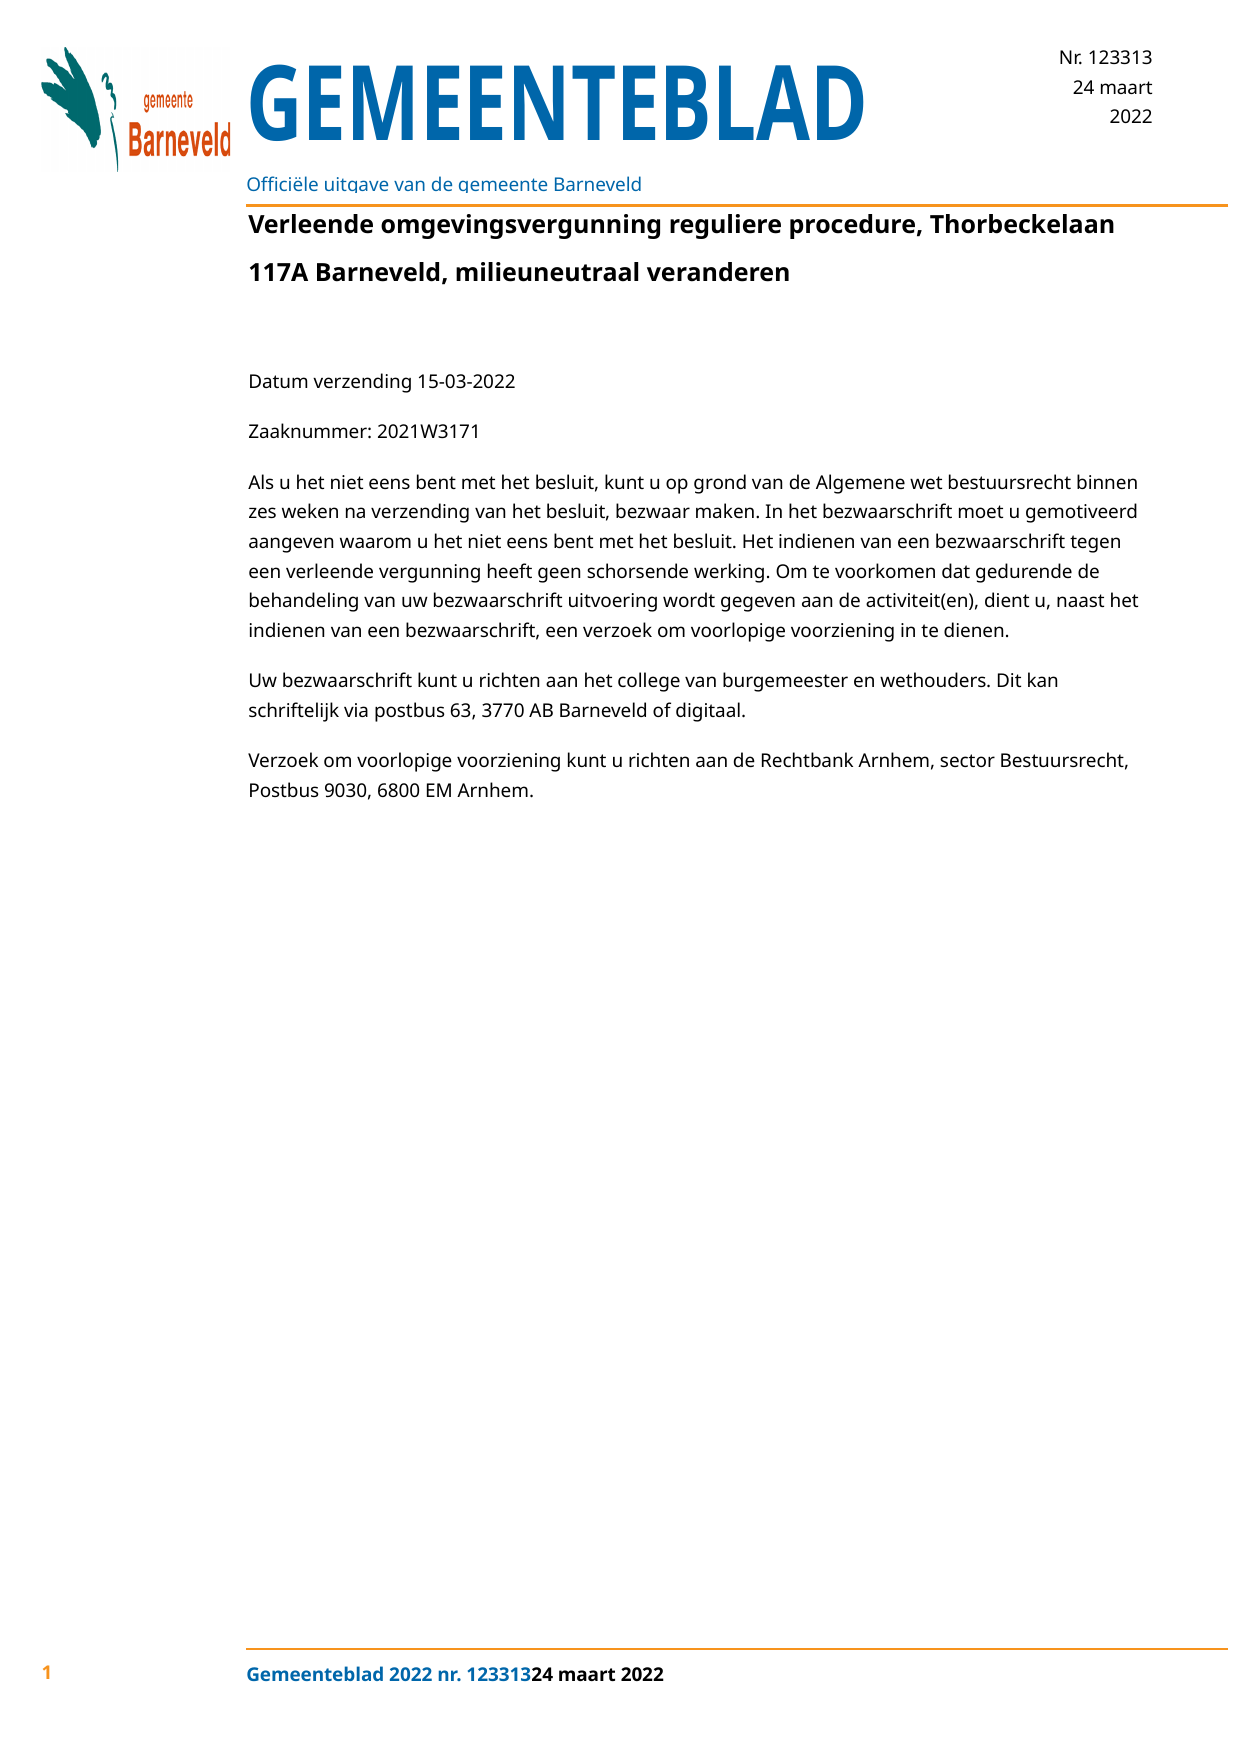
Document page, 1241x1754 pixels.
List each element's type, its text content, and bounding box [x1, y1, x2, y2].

text Verleende omgevingsvergunning reguliere procedure, Thorbeckelaan 117A Barneveld, milieuneutraal veranderen [248, 207, 1152, 288]
text Als u het niet eens bent met het besluit, kunt u op grond van de Algemene wet bestuursrecht binnen zes weken na verzending van het besluit, bezwaar maken. In het bezwaarschrift moet u gemotiveerd aangeven waarom u het niet eens bent met het besluit. Het indienen van een bezwaarschrift tegen een verleende vergunning heeft geen schorsende werking. Om te voorkomen dat gedurende de behandeling van uw bezwaarschrift uitvoering wordt gegeven aan de activiteit(en), dient u, naast het indienen van een bezwaarschrift, een verzoek om voorlopige voorziening in te dienen. [248, 469, 1152, 643]
text Verzoek om voorlopige voorziening kunt u richten aan de Rechtbank Arnhem, sector Bestuursrecht, Postbus 9030, 6800 EM Arnhem. [248, 747, 1152, 803]
text Datum verzending 15-03-2022 [248, 368, 1152, 394]
text Uw bezwaarschrift kunt u richten aan het college van burgemeester en wethouders. Dit kan schriftelijk via postbus 63, 3770 AB Barneveld of digitaal. [248, 667, 1152, 723]
picture [41, 47, 231, 172]
text Zaaknummer: 2021W3171 [248, 419, 1152, 444]
